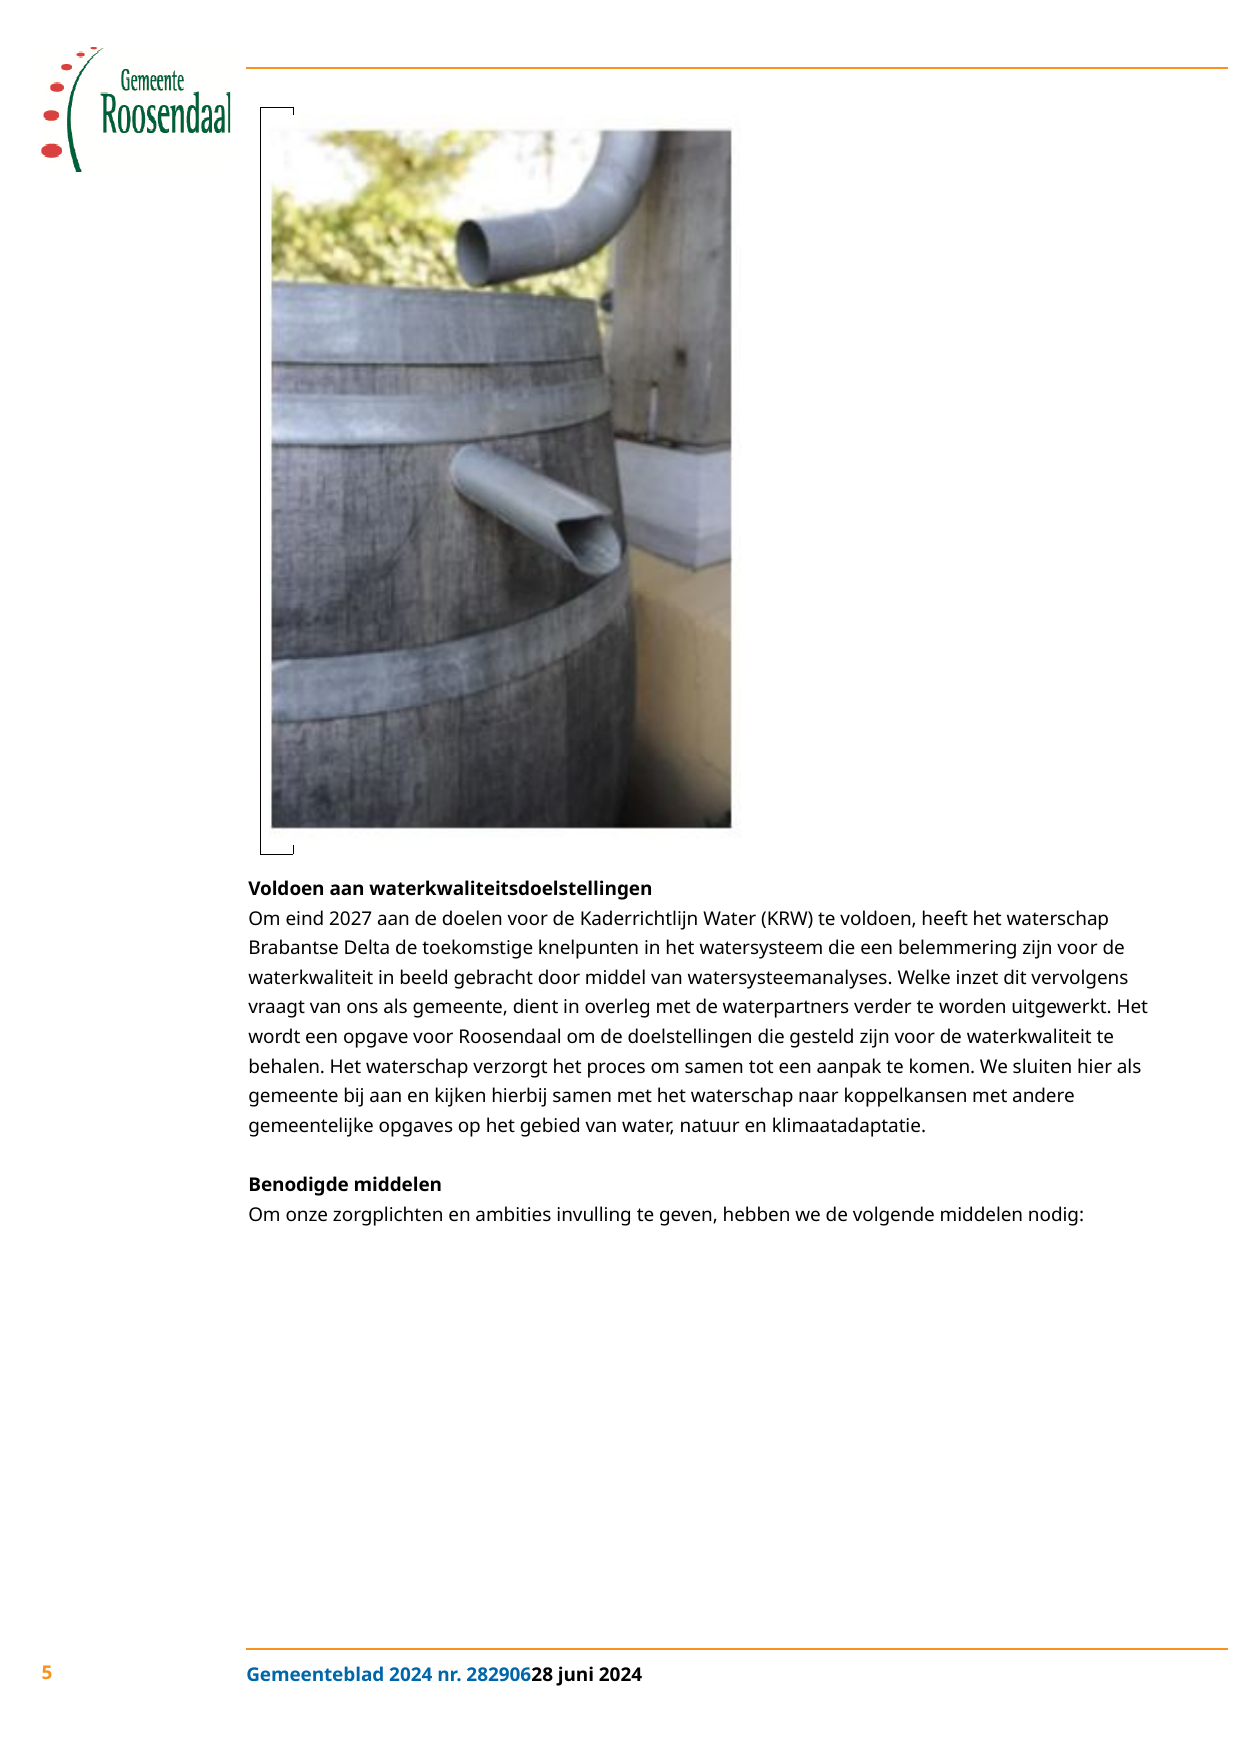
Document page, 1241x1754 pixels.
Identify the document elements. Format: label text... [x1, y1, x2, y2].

text Benodigde middelen [248, 1171, 1152, 1197]
picture [41, 47, 231, 172]
picture [268, 115, 742, 845]
text Om onze zorgplichten en ambities invulling te geven, hebben we de volgende middelen nodig: [248, 1201, 1152, 1226]
text Om eind 2027 aan de doelen voor de Kaderrichtlijn Water (KRW) te voldoen, heeft het waterschap Brabantse Delta de toekomstige knelpunten in het watersysteem die een belemmering zijn voor de waterkwaliteit in beeld gebracht door middel van watersysteemanalyses. Welke inzet dit vervolgens vraagt van ons als gemeente, dient in overleg met de waterpartners verder te worden uitgewerkt. Het wordt een opgave voor Roosendaal om de doelstellingen die gesteld zijn voor de waterkwaliteit te behalen. Het waterschap verzorgt het proces om samen tot een aanpak te komen. We sluiten hier als gemeente bij aan en kijken hierbij samen met het waterschap naar koppelkansen met andere gemeentelijke opgaves op het gebied van water, natuur en klimaatadaptatie. [248, 905, 1152, 1138]
text Voldoen aan waterkwaliteitsdoelstellingen [248, 875, 1152, 901]
